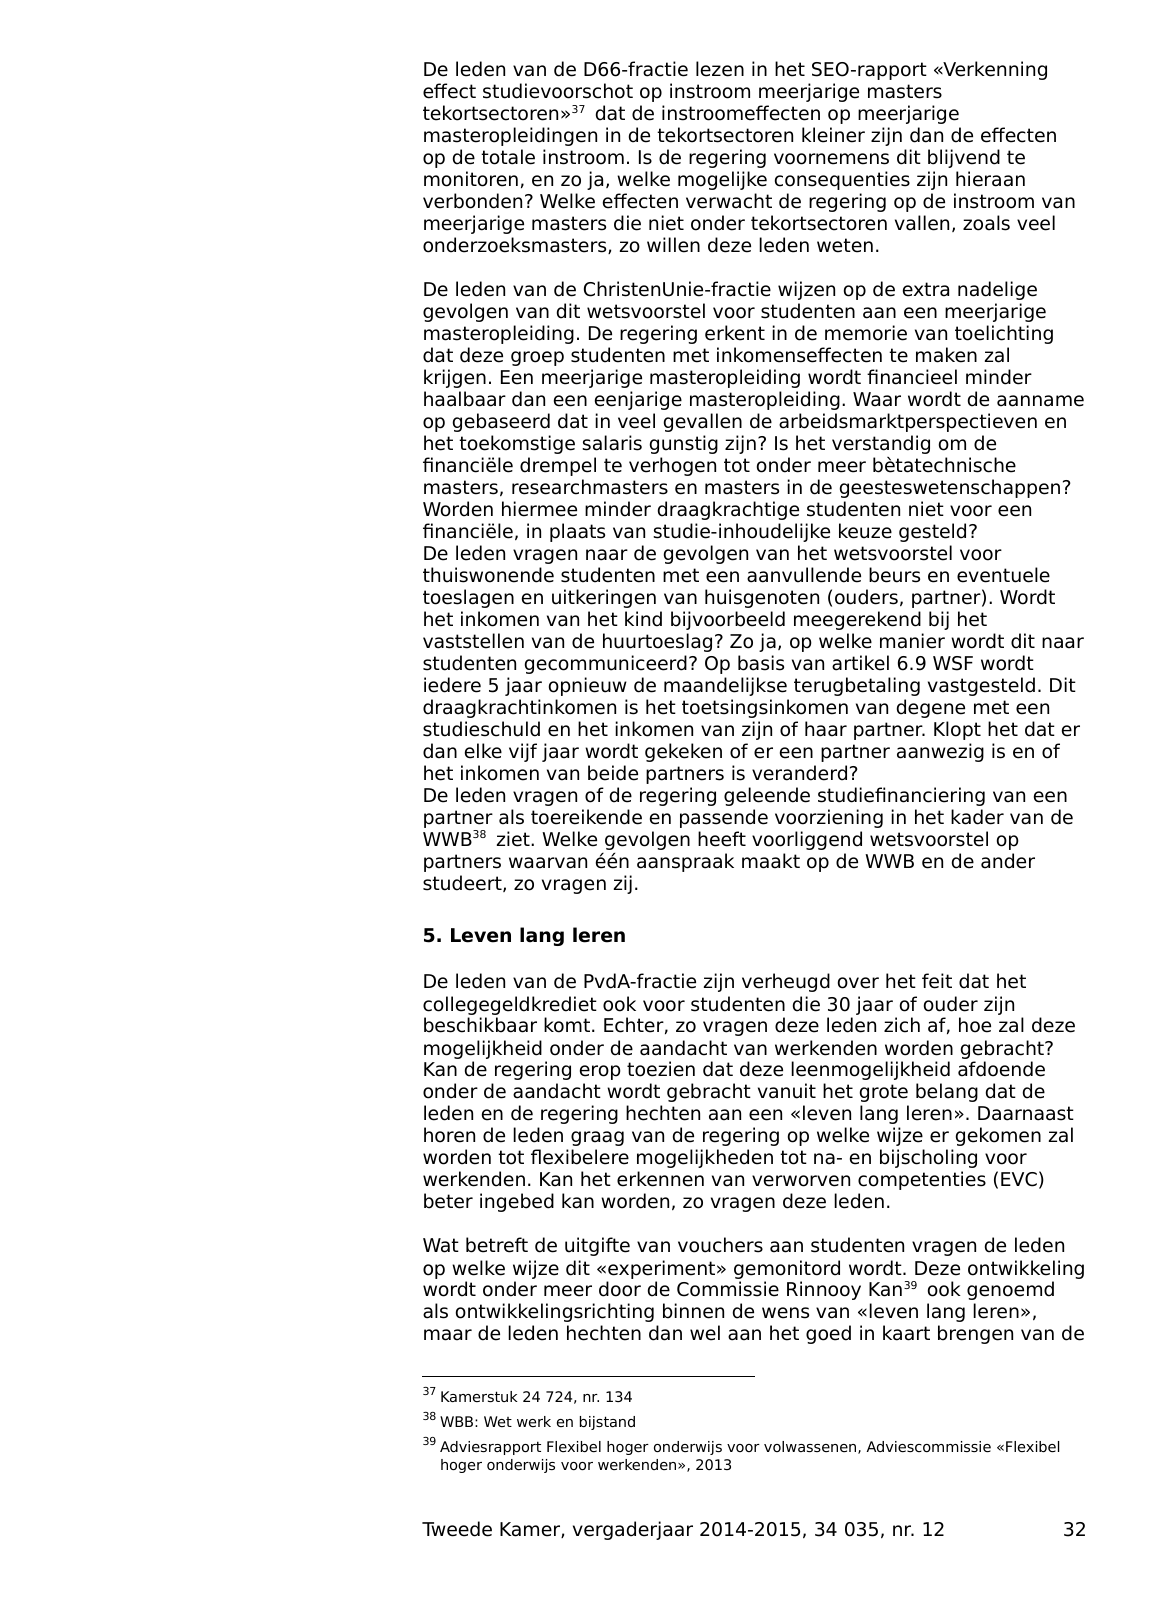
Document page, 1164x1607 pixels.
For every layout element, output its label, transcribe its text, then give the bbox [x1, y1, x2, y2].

text Kamerstuk 24 724, nr. 134 [422, 1385, 1087, 1407]
text De leden van de ChristenUnie-fractie wijzen op de extra nadelige gevolgen van dit wetsvoorstel voor studenten aan een meerjarige masteropleiding. De regering erkent in de memorie van toelichting dat deze groep studenten met inkomenseffecten te maken zal krijgen. Een meerjarige masteropleiding wordt financieel minder haalbaar dan een eenjarige masteropleiding. Waar wordt de aanname op gebaseerd dat in veel gevallen de arbeidsmarktperspectieven en het toekomstige salaris gunstig zijn? Is het verstandig om de financiële drempel te verhogen tot onder meer bètatechnische masters, researchmasters en masters in de geesteswetenschappen? Worden hiermee minder draagkrachtige studenten niet voor een financiële, in plaats van studie-inhoudelijke keuze gesteld? [422, 279, 1087, 543]
text De leden vragen of de regering geleende studiefinanciering van een partner als toereikende en passende voorziening in het kader van de WWB ziet. Welke gevolgen heeft voorliggend wetsvoorstel op partners waarvan één aanspraak maakt op de WWB en de ander studeert, zo vragen zij. [422, 784, 1087, 894]
text De leden van de PvdA-fractie zijn verheugd over het feit dat het collegegeldkrediet ook voor studenten die 30 jaar of ouder zijn beschikbaar komt. Echter, zo vragen deze leden zich af, hoe zal deze mogelijkheid onder de aandacht van werkenden worden gebracht? Kan de regering erop toezien dat deze leenmogelijkheid afdoende onder de aandacht wordt gebracht vanuit het grote belang dat de leden en de regering hechten aan een «leven lang leren». Daarnaast horen de leden graag van de regering op welke wijze er gekomen zal worden tot flexibelere mogelijkheden tot na- en bijscholing voor werkenden. Kan het erkennen van verworven competenties (EVC) beter ingebed kan worden, zo vragen deze leden. [422, 971, 1087, 1213]
text WBB: Wet werk en bijstand [422, 1410, 1087, 1432]
text Wat betreft de uitgifte van vouchers aan studenten vragen de leden op welke wijze dit «experiment» gemonitord wordt. Deze ontwikkeling wordt onder meer door de Commissie Rinnooy Kan ook genoemd als ontwikkelingsrichting binnen de wens van «leven lang leren», maar de leden hechten dan wel aan het goed in kaart brengen van de [422, 1235, 1087, 1345]
subtitle 5. Leven lang leren [422, 924, 1087, 946]
text De leden vragen naar de gevolgen van het wetsvoorstel voor thuiswonende studenten met een aanvullende beurs en eventuele toeslagen en uitkeringen van huisgenoten (ouders, partner). Wordt het inkomen van het kind bijvoorbeeld meegerekend bij het vaststellen van de huurtoeslag? Zo ja, op welke manier wordt dit naar studenten gecommuniceerd? Op basis van artikel 6.9 WSF wordt iedere 5 jaar opnieuw de maandelijkse terugbetaling vastgesteld. Dit draagkrachtinkomen is het toetsingsinkomen van degene met een studieschuld en het inkomen van zijn of haar partner. Klopt het dat er dan elke vijf jaar wordt gekeken of er een partner aanwezig is en of het inkomen van beide partners is veranderd? [422, 543, 1087, 784]
text De leden van de D66-fractie lezen in het SEO-rapport «Verkenning effect studievoorschot op instroom meerjarige masters tekortsectoren» dat de instroomeffecten op meerjarige masteropleidingen in de tekortsectoren kleiner zijn dan de effecten op de totale instroom. Is de regering voornemens dit blijvend te monitoren, en zo ja, welke mogelijke consequenties zijn hieraan verbonden? Welke effecten verwacht de regering op de instroom van meerjarige masters die niet onder tekortsectoren vallen, zoals veel onderzoeksmasters, zo willen deze leden weten. [422, 59, 1087, 257]
text Adviesrapport Flexibel hoger onderwijs voor volwassenen, Adviescommissie «Flexibel hoger onderwijs voor werkenden», 2013 [422, 1435, 1087, 1474]
